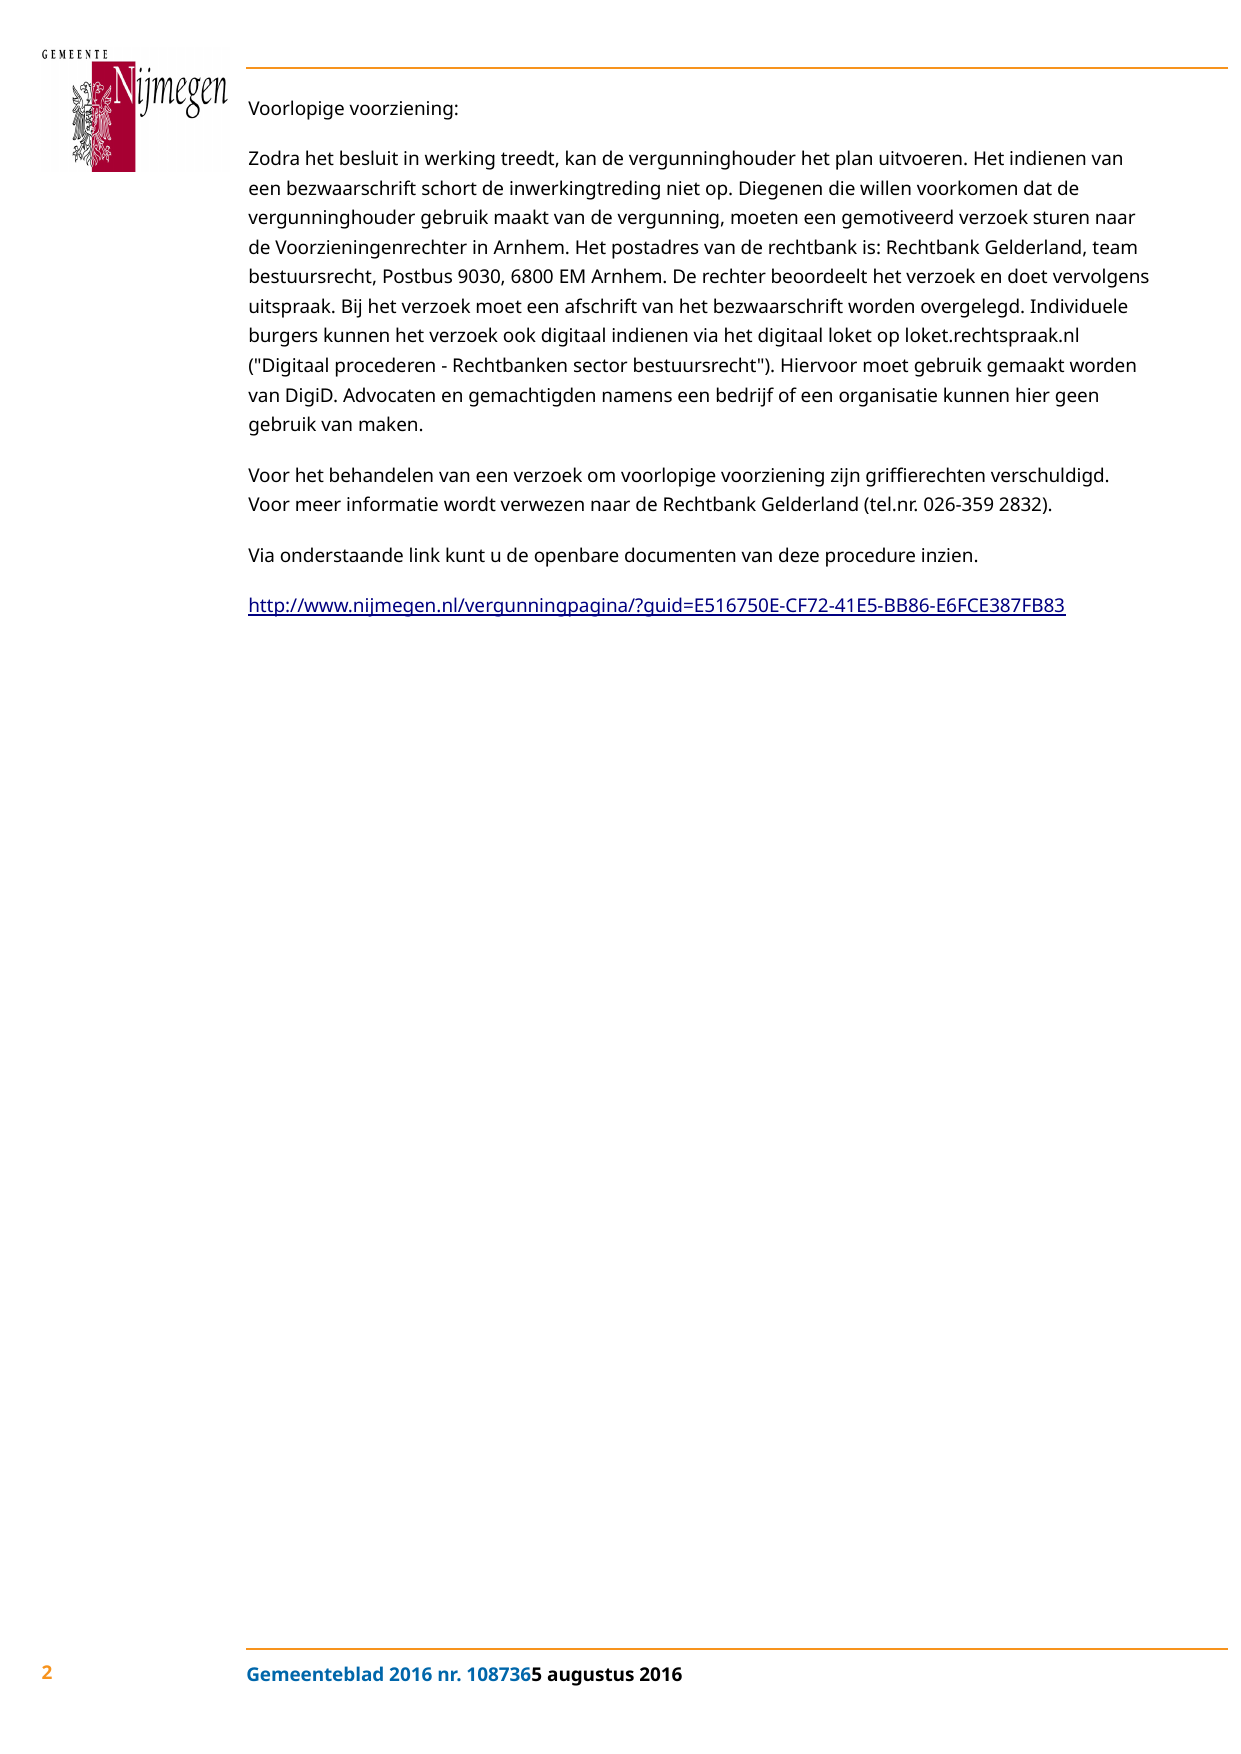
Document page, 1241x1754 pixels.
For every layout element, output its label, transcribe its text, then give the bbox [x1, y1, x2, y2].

text Voorlopige voorziening: [248, 95, 1152, 121]
text Voor het behandelen van een verzoek om voorlopige voorziening zijn griffierechten verschuldigd. Voor meer informatie wordt verwezen naar de Rechtbank Gelderland (tel.nr. 026-359 2832). [248, 462, 1152, 517]
text Via onderstaande link kunt u de openbare documenten van deze procedure inzien. [248, 542, 1152, 568]
picture [41, 47, 231, 172]
text http://www.nijmegen.nl/vergunningpagina/?guid=E516750E-CF72-41E5-BB86-E6FCE387FB83 [248, 592, 1152, 618]
text Zodra het besluit in werking treedt, kan de vergunninghouder het plan uitvoeren. Het indienen van een bezwaarschrift schort de inwerkingtreding niet op. Diegenen die willen voorkomen dat de vergunninghouder gebruik maakt van de vergunning, moeten een gemotiveerd verzoek sturen naar de Voorzieningenrechter in Arnhem. Het postadres van de rechtbank is: Rechtbank Gelderland, team bestuursrecht, Postbus 9030, 6800 EM Arnhem. De rechter beoordeelt het verzoek en doet vervolgens uitspraak. Bij het verzoek moet een afschrift van het bezwaarschrift worden overgelegd. Individuele burgers kunnen het verzoek ook digitaal indienen via het digitaal loket op loket.rechtspraak.nl ("Digitaal procederen - Rechtbanken sector bestuursrecht"). Hiervoor moet gebruik gemaakt worden van DigiD. Advocaten en gemachtigden namens een bedrijf of een organisatie kunnen hier geen gebruik van maken. [248, 145, 1152, 437]
